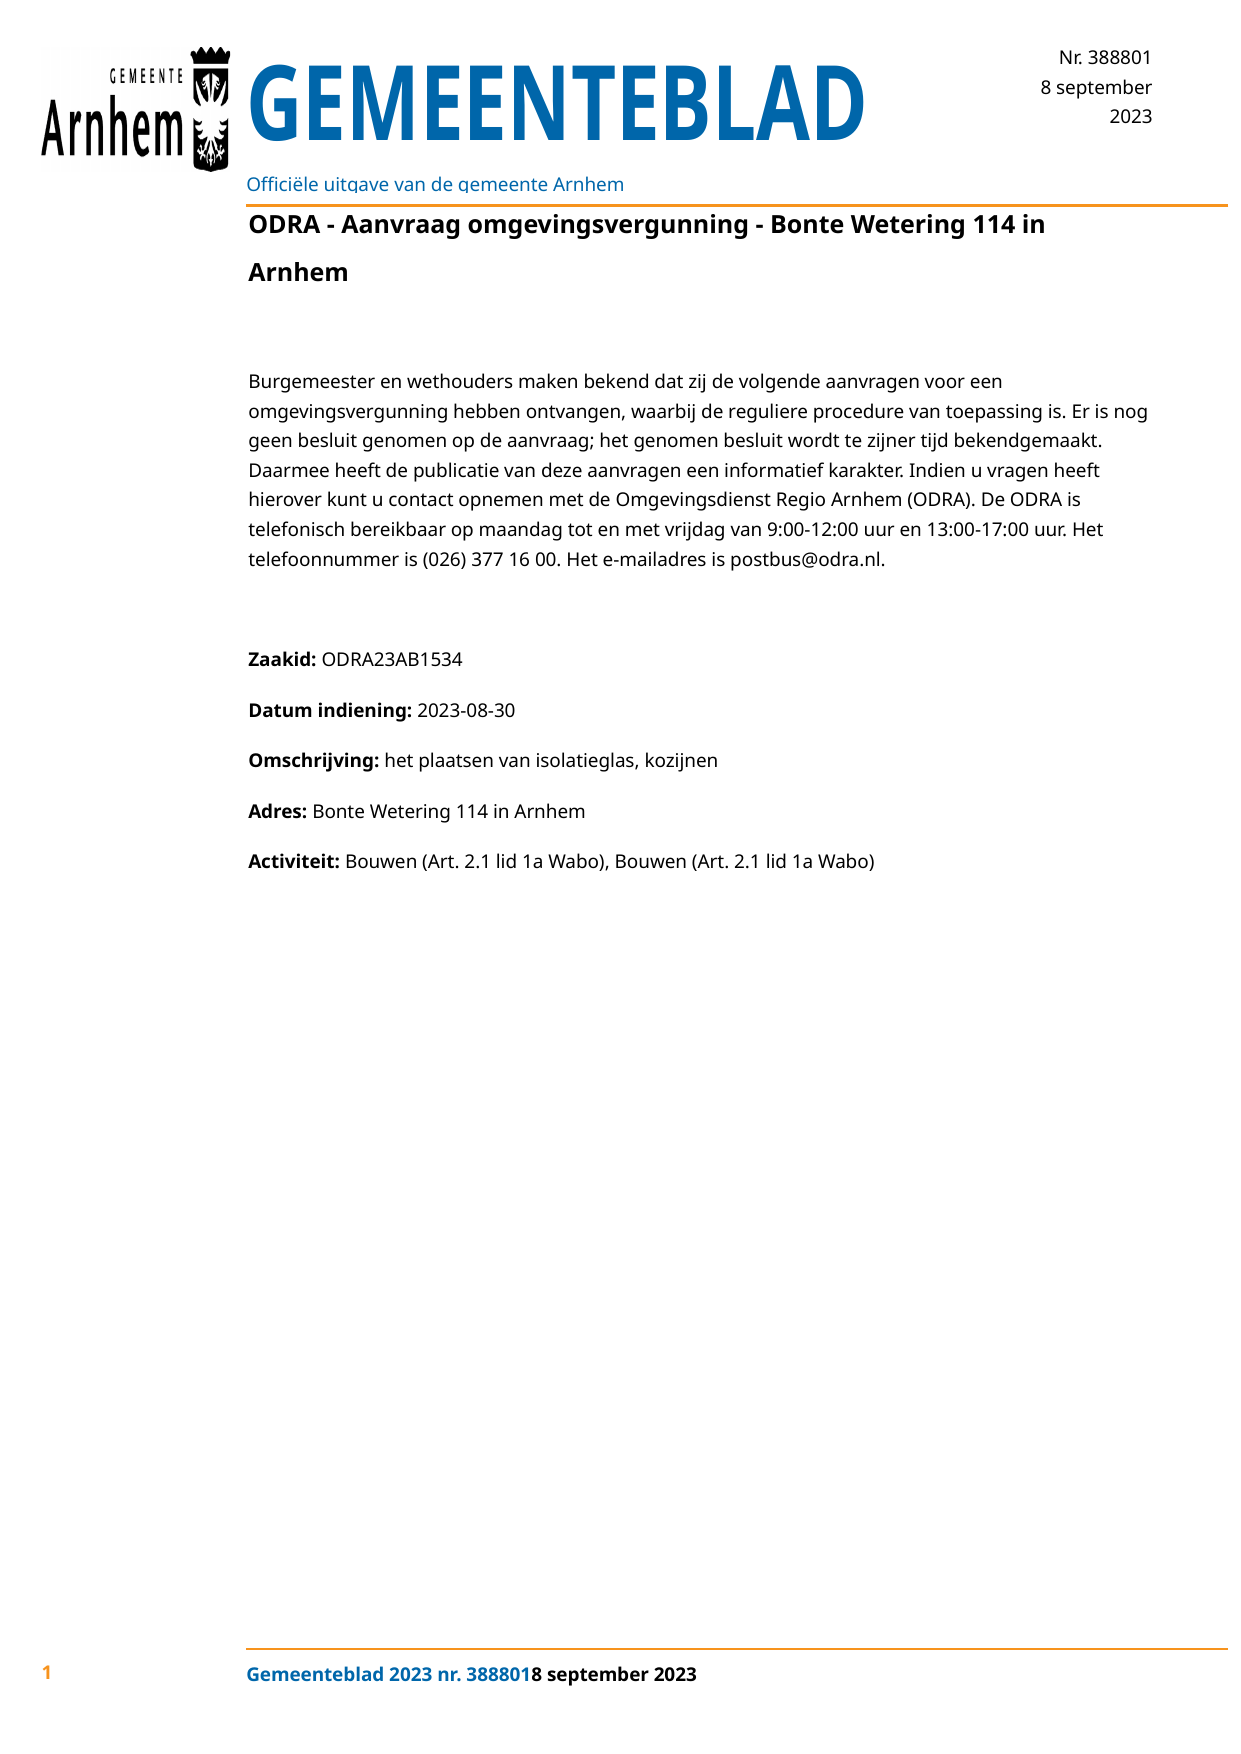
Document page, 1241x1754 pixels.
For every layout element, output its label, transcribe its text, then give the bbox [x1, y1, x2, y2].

text Omschrijving: het plaatsen van isolatieglas, kozijnen [248, 747, 1152, 773]
picture [41, 47, 231, 172]
text Datum indiening: 2023-08-30 [248, 697, 1152, 723]
text Adres: Bonte Wetering 114 in Arnhem [248, 798, 1152, 824]
text Activiteit: Bouwen (Art. 2.1 lid 1a Wabo), Bouwen (Art. 2.1 lid 1a Wabo) [248, 848, 1152, 874]
text Burgemeester en wethouders maken bekend dat zij de volgende aanvragen voor een omgevingsvergunning hebben ontvangen, waarbij de reguliere procedure van toepassing is. Er is nog geen besluit genomen op de aanvraag; het genomen besluit wordt te zijner tijd bekendgemaakt. Daarmee heeft de publicatie van deze aanvragen een informatief karakter. Indien u vragen heeft hierover kunt u contact opnemen met de Omgevingsdienst Regio Arnhem (ODRA). De ODRA is telefonisch bereikbaar op maandag tot en met vrijdag van 9:00-12:00 uur en 13:00-17:00 uur. Het telefoonnummer is (026) 377 16 00. Het e-mailadres is postbus@odra.nl. [248, 368, 1152, 572]
text ODRA - Aanvraag omgevingsvergunning - Bonte Wetering 114 in Arnhem [248, 207, 1152, 288]
text Zaakid: ODRA23AB1534 [248, 647, 1152, 672]
